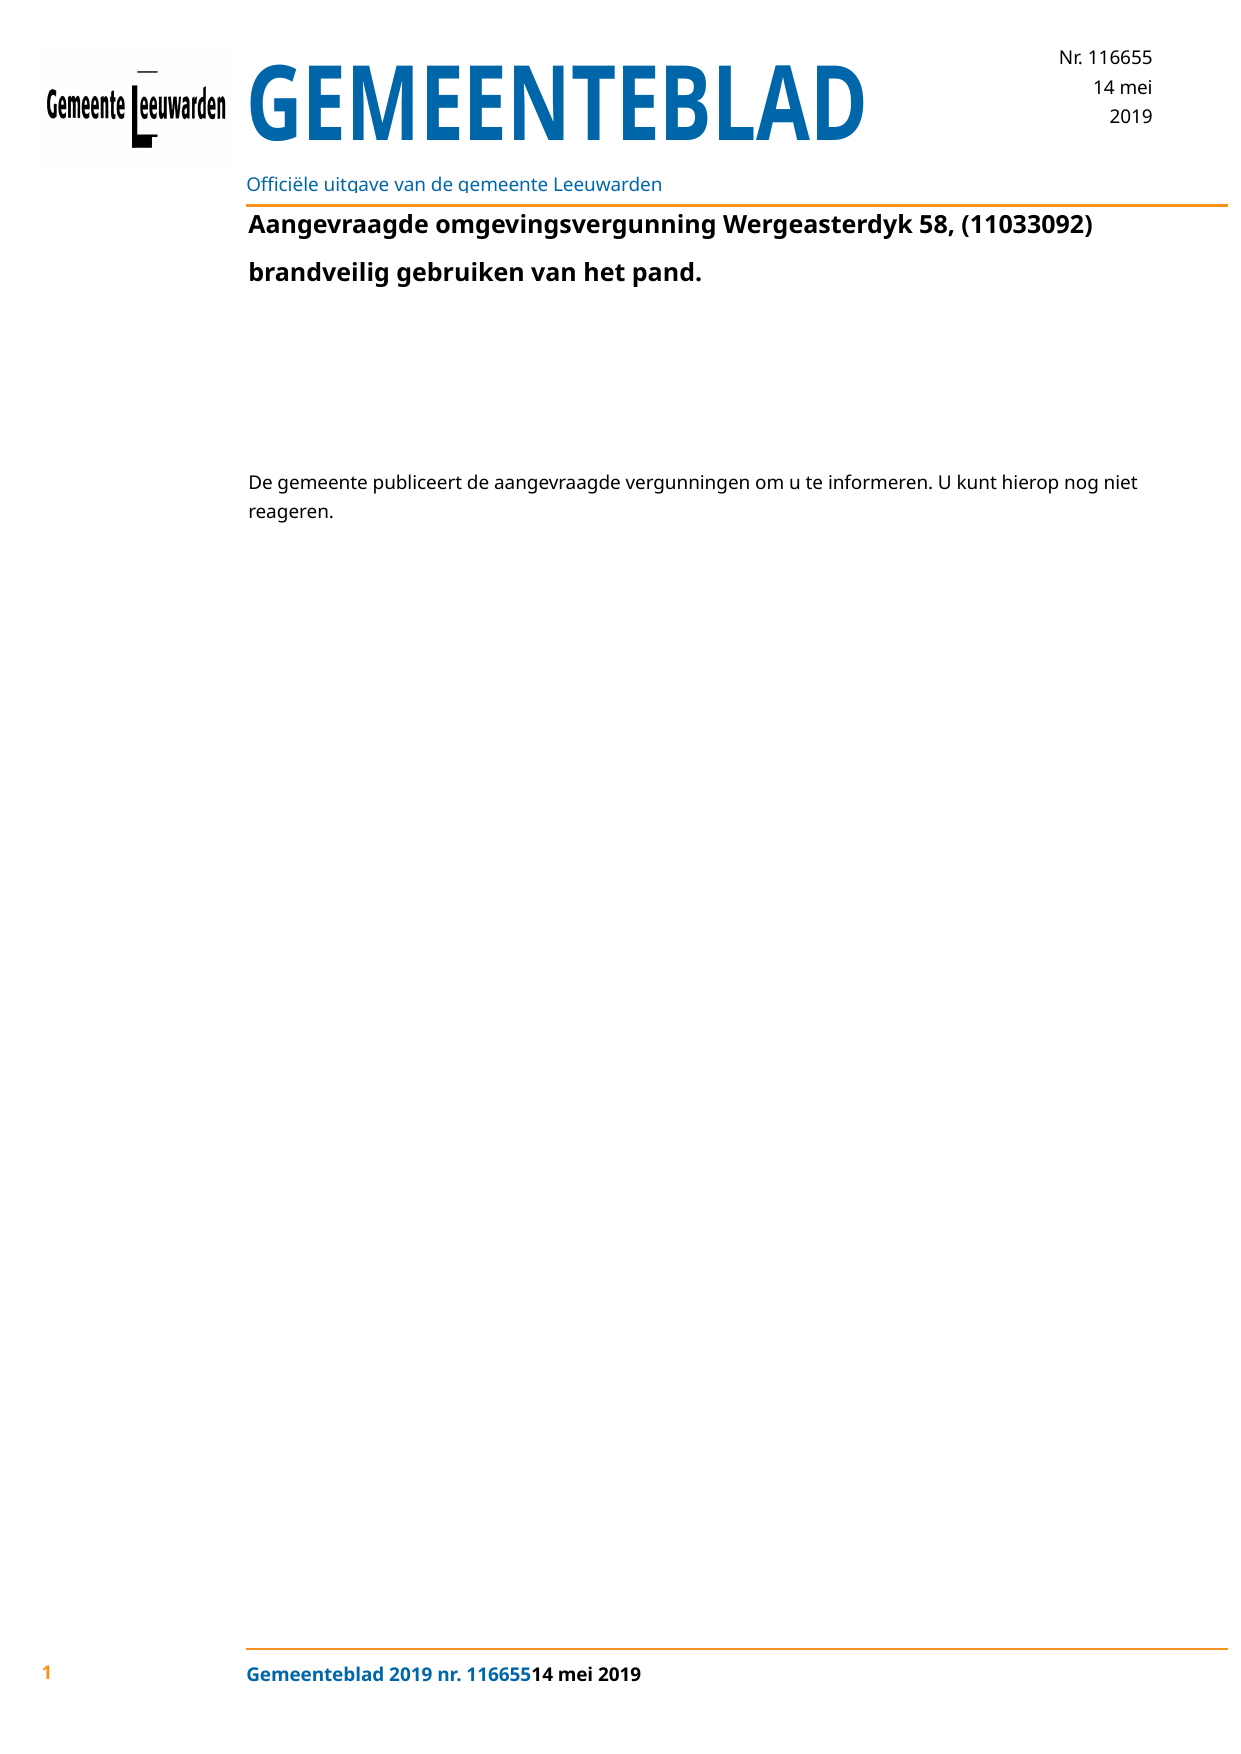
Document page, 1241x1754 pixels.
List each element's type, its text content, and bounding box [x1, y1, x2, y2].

text De gemeente publiceert de aangevraagde vergunningen om u te informeren. U kunt hierop nog niet reageren. [248, 469, 1152, 524]
text Aangevraagde omgevingsvergunning Wergeasterdyk 58, (11033092) brandveilig gebruiken van het pand. [248, 207, 1152, 288]
picture [41, 47, 231, 172]
